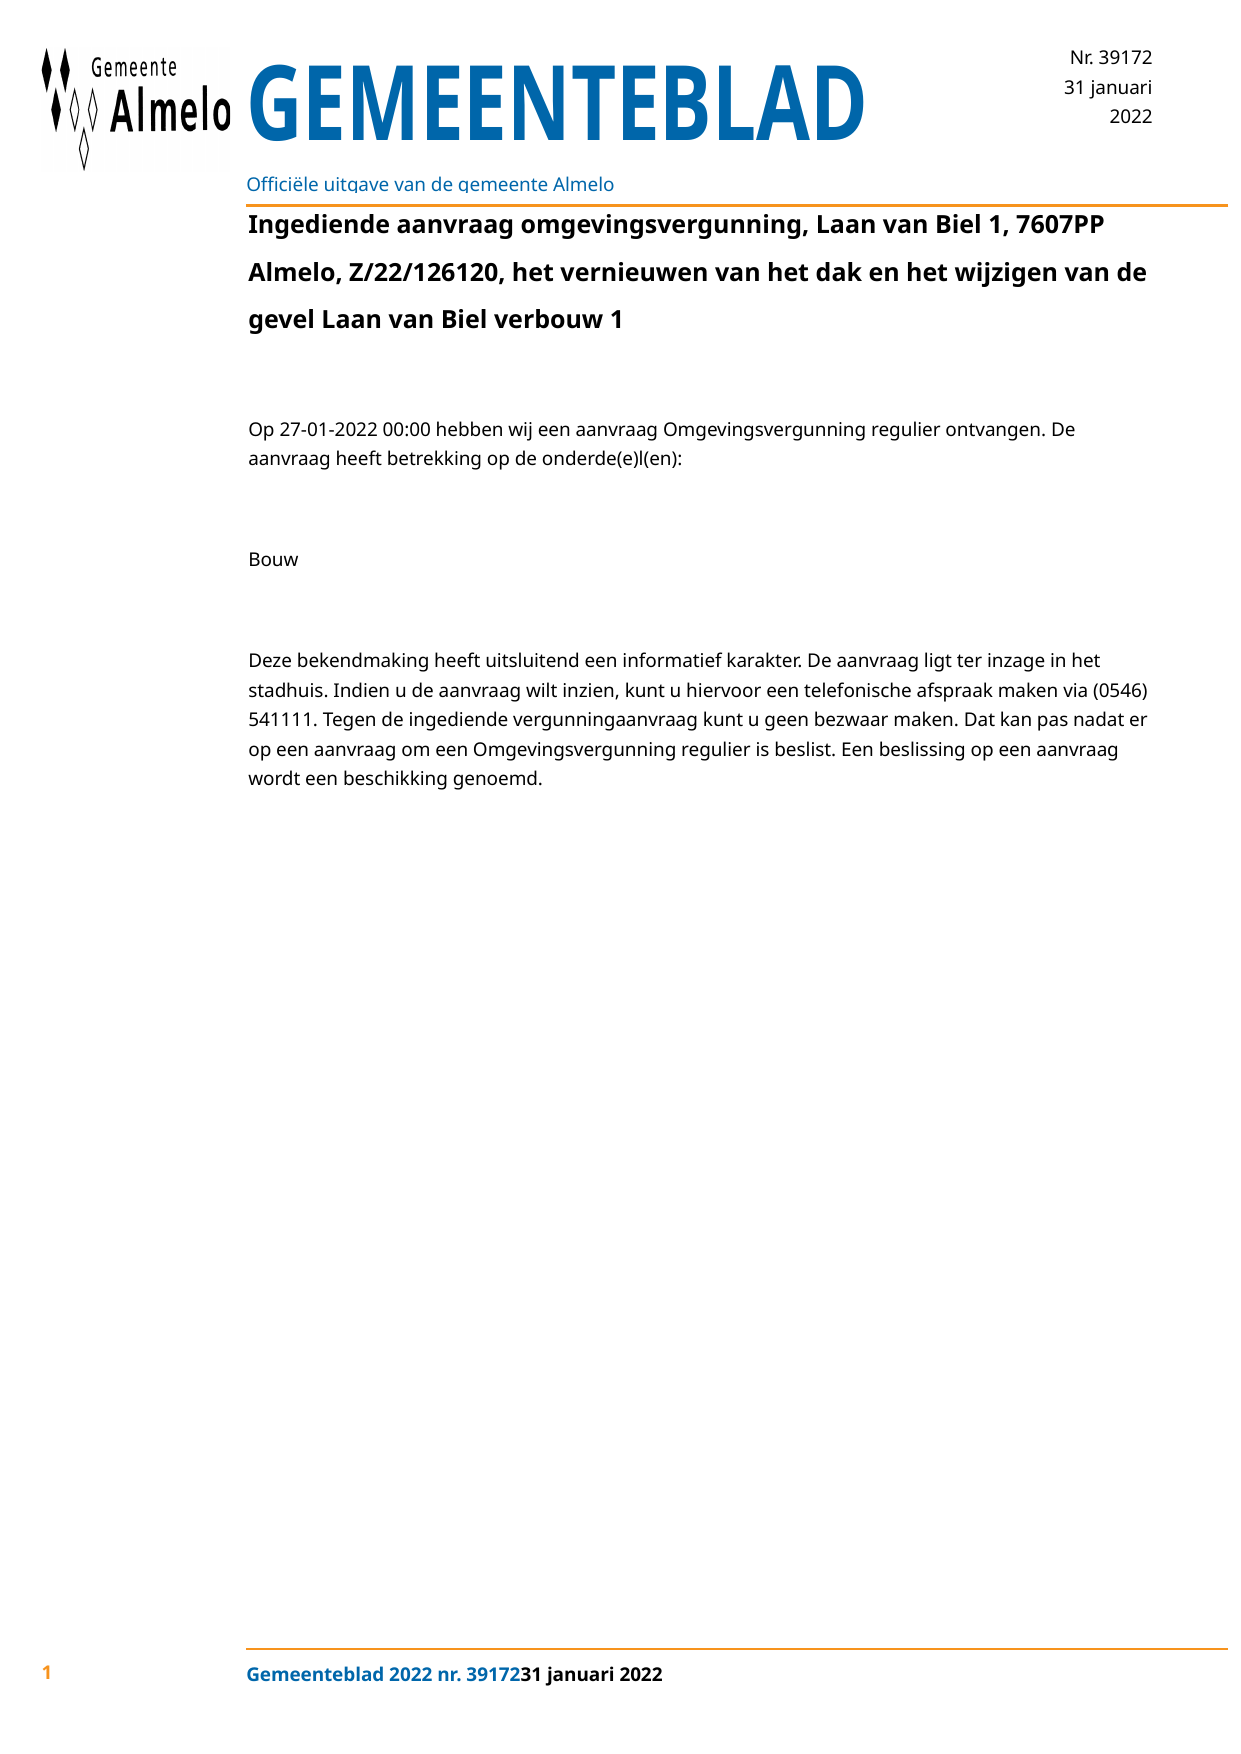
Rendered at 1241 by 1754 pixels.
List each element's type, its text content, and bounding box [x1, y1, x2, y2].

picture [41, 47, 231, 172]
text Ingediende aanvraag omgevingsvergunning, Laan van Biel 1, 7607PP Almelo, Z/22/126120, het vernieuwen van het dak en het wijzigen van de gevel Laan van Biel verbouw 1 [248, 207, 1152, 336]
text Op 27-01-2022 00:00 hebben wij een aanvraag Omgevingsvergunning regulier ontvangen. De aanvraag heeft betrekking op de onderde(e)l(en): [248, 416, 1152, 471]
text Deze bekendmaking heeft uitsluitend een informatief karakter. De aanvraag ligt ter inzage in het stadhuis. Indien u de aanvraag wilt inzien, kunt u hiervoor een telefonische afspraak maken via (0546) 541111. Tegen de ingediende vergunningaanvraag kunt u geen bezwaar maken. Dat kan pas nadat er op een aanvraag om een Omgevingsvergunning regulier is beslist. Een beslissing op een aanvraag wordt een beschikking genoemd. [248, 647, 1152, 791]
text Bouw [248, 546, 1152, 572]
